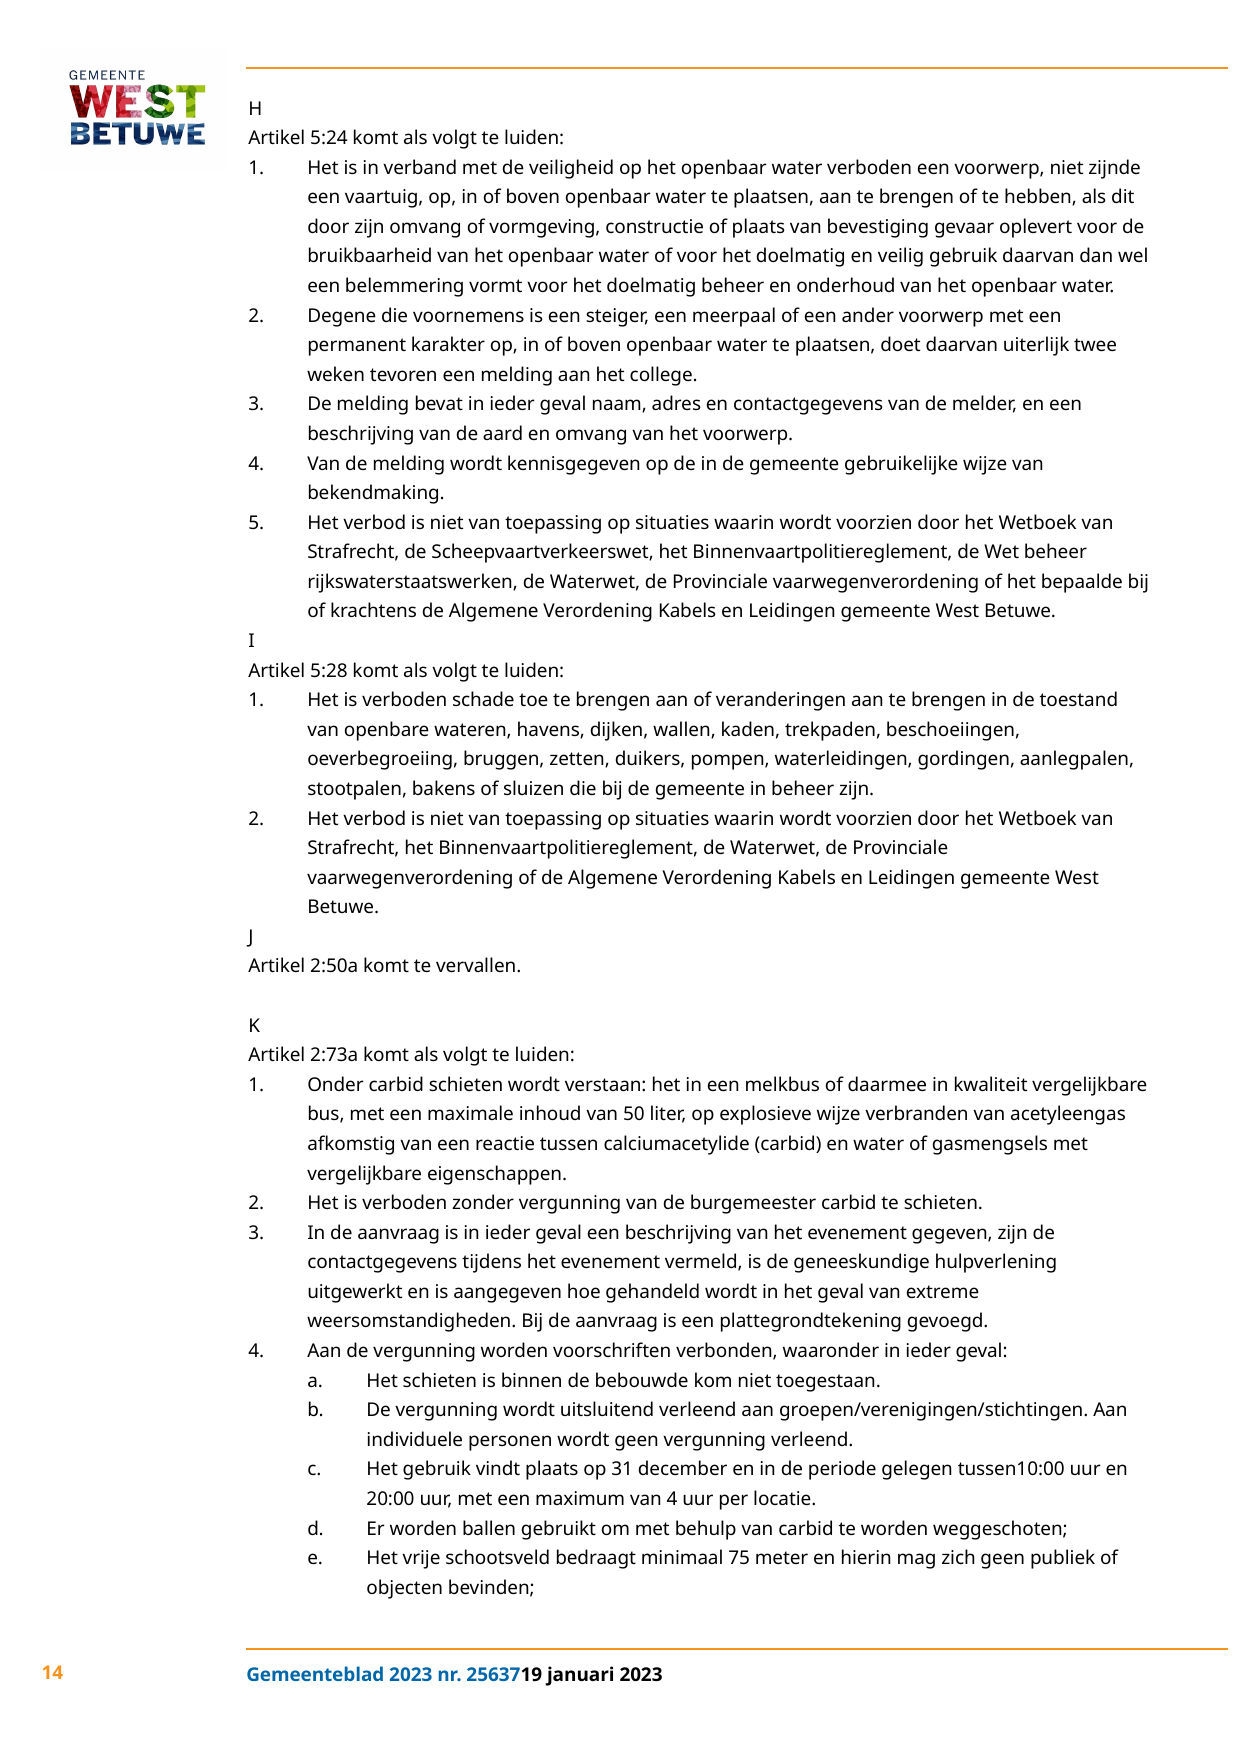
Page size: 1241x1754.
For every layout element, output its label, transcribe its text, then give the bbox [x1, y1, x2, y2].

list Onder carbid schieten wordt verstaan: het in een melkbus of daarmee in kwaliteit vergelijkbare bus, met een maximale inhoud van 50 liter, op explosieve wijze verbranden van acetyleengas afkomstig van een reactie tussen calciumacetylide (carbid) en water of gasmengsels met vergelijkbare eigenschappen. [248, 1071, 1152, 1186]
text K [248, 1012, 1152, 1038]
text Artikel 2:73a komt als volgt te luiden: [248, 1041, 1152, 1067]
list Het verbod is niet van toepassing op situaties waarin wordt voorzien door het Wetboek van Strafrecht, de Scheepvaartverkeerswet, het Binnenvaartpolitiereglement, de Wet beheer rijkswaterstaatswerken, de Waterwet, de Provinciale vaarwegenverordening of het bepaalde bij of krachtens de Algemene Verordening Kabels en Leidingen gemeente West Betuwe. [248, 509, 1152, 623]
text J [248, 923, 1152, 949]
list De melding bevat in ieder geval naam, adres en contactgegevens van de melder, en een beschrijving van de aard en omvang van het voorwerp. [248, 391, 1152, 446]
list Het vrije schootsveld bedraagt minimaal 75 meter en hierin mag zich geen publiek of objecten bevinden; [307, 1544, 1152, 1600]
text Artikel 2:50a komt te vervallen. [248, 953, 1152, 978]
list Het schieten is binnen de bebouwde kom niet toegestaan. [307, 1367, 1152, 1393]
text I [248, 627, 1152, 653]
list Het is in verband met de veiligheid op het openbaar water verboden een voorwerp, niet zijnde een vaartuig, op, in of boven openbaar water te plaatsen, aan te brengen of te hebben, als dit door zijn omvang of vormgeving, constructie of plaats van bevestiging gevaar oplevert voor de bruikbaarheid van het openbaar water of voor het doelmatig en veilig gebruik daarvan dan wel een belemmering vormt voor het doelmatig beheer en onderhoud van het openbaar water. [248, 154, 1152, 298]
list Aan de vergunning worden voorschriften verbonden, waaronder in ieder geval: [248, 1337, 1152, 1363]
list Er worden ballen gebruikt om met behulp van carbid te worden weggeschoten; [307, 1515, 1152, 1541]
list In de aanvraag is in ieder geval een beschrijving van het evenement gegeven, zijn de contactgegevens tijdens het evenement vermeld, is de geneeskundige hulpverlening uitgewerkt en is aangegeven hoe gehandeld wordt in het geval van extreme weersomstandigheden. Bij de aanvraag is een plattegrondtekening gevoegd. [248, 1219, 1152, 1333]
text H [248, 95, 1152, 121]
list Degene die voornemens is een steiger, een meerpaal of een ander voorwerp met een permanent karakter op, in of boven openbaar water te plaatsen, doet daarvan uiterlijk twee weken tevoren een melding aan het college. [248, 302, 1152, 387]
list Het is verboden schade toe te brengen aan of veranderingen aan te brengen in de toestand van openbare wateren, havens, dijken, wallen, kaden, trekpaden, beschoeiingen, oeverbegroeiing, bruggen, zetten, duikers, pompen, waterleidingen, gordingen, aanlegpalen, stootpalen, bakens of sluizen die bij de gemeente in beheer zijn. [248, 686, 1152, 801]
list Het is verboden zonder vergunning van de burgemeester carbid te schieten. [248, 1189, 1152, 1215]
list De vergunning wordt uitsluitend verleend aan groepen/verenigingen/stichtingen. Aan individuele personen wordt geen vergunning verleend. [307, 1396, 1152, 1452]
list Het verbod is niet van toepassing op situaties waarin wordt voorzien door het Wetboek van Strafrecht, het Binnenvaartpolitiereglement, de Waterwet, de Provinciale vaarwegenverordening of de Algemene Verordening Kabels en Leidingen gemeente West Betuwe. [248, 805, 1152, 919]
list Van de melding wordt kennisgegeven op de in de gemeente gebruikelijke wijze van bekendmaking. [248, 450, 1152, 505]
text Artikel 5:24 komt als volgt te luiden: [248, 124, 1152, 150]
list Het gebruik vindt plaats op 31 december en in de periode gelegen tussen10:00 uur en 20:00 uur, met een maximum van 4 uur per locatie. [307, 1456, 1152, 1511]
picture [41, 47, 231, 172]
text Artikel 5:28 komt als volgt te luiden: [248, 657, 1152, 683]
